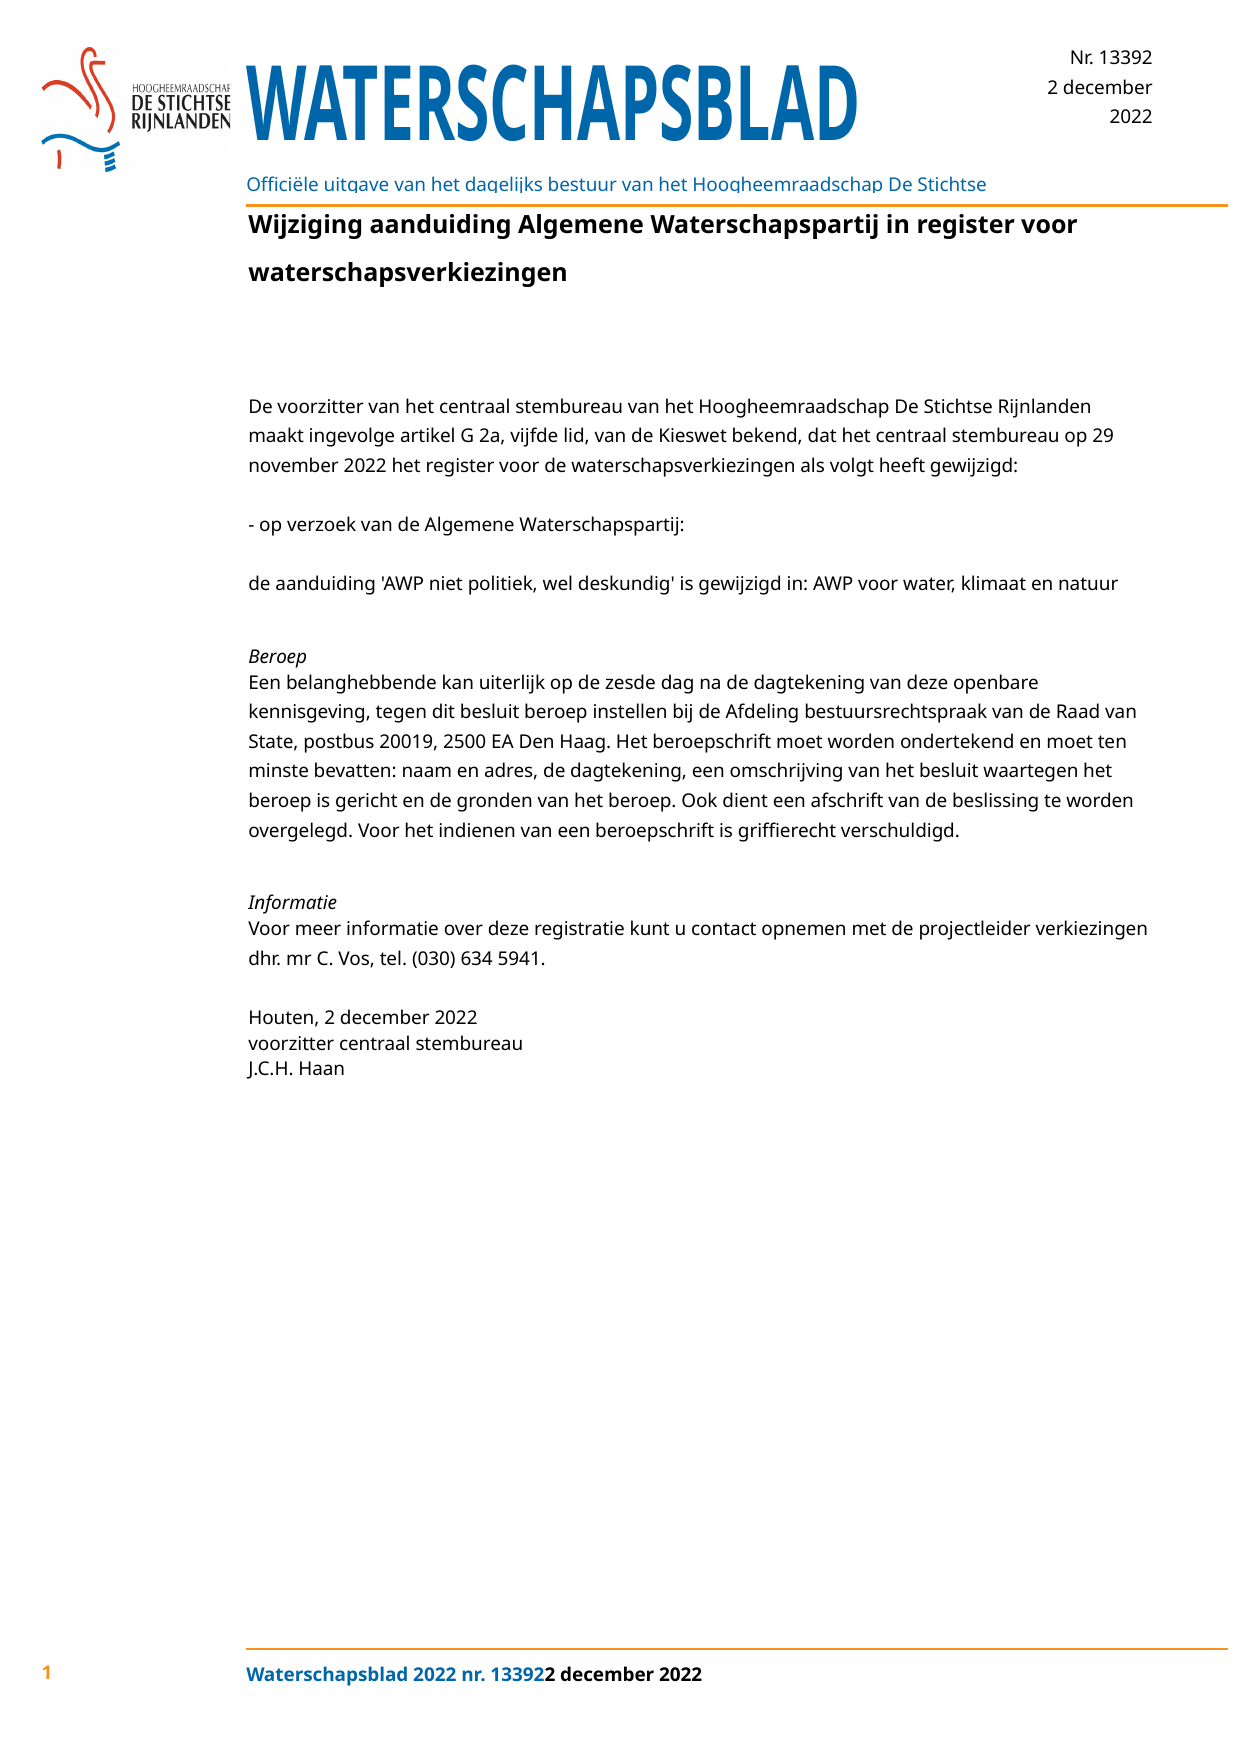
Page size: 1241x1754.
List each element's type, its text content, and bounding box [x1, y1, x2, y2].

text Wijziging aanduiding Algemene Waterschapspartij in register voor waterschapsverkiezingen [248, 207, 1152, 288]
text De voorzitter van het centraal stembureau van het Hoogheemraadschap De Stichtse Rijnlanden maakt ingevolge artikel G 2a, vijfde lid, van de Kieswet bekend, dat het centraal stembureau op 29 november 2022 het register voor de waterschapsverkiezingen als volgt heeft gewijzigd: [248, 393, 1152, 478]
picture [41, 47, 231, 172]
text Voor meer informatie over deze registratie kunt u contact opnemen met de projectleider verkiezingen dhr. mr C. Vos, tel. (030) 634 5941. [248, 915, 1152, 971]
text Informatie [248, 889, 1152, 915]
text Beroep [248, 643, 1152, 669]
text voorzitter centraal stembureau [248, 1030, 1152, 1055]
text Houten, 2 december 2022 [248, 1004, 1152, 1030]
text de aanduiding 'AWP niet politiek, wel deskundig' is gewijzigd in: AWP voor water, klimaat en natuur [248, 570, 1152, 596]
text - op verzoek van de Algemene Waterschapspartij: [248, 511, 1152, 537]
text Een belanghebbende kan uiterlijk op de zesde dag na de dagtekening van deze openbare kennisgeving, tegen dit besluit beroep instellen bij de Afdeling bestuursrechtspraak van de Raad van State, postbus 20019, 2500 EA Den Haag. Het beroepschrift moet worden ondertekend en moet ten minste bevatten: naam en adres, de dagtekening, een omschrijving van het besluit waartegen het beroep is gericht en de gronden van het beroep. Ook dient een afschrift van de beslissing te worden overgelegd. Voor het indienen van een beroepschrift is griffierecht verschuldigd. [248, 669, 1152, 842]
text J.C.H. Haan [248, 1055, 1152, 1081]
